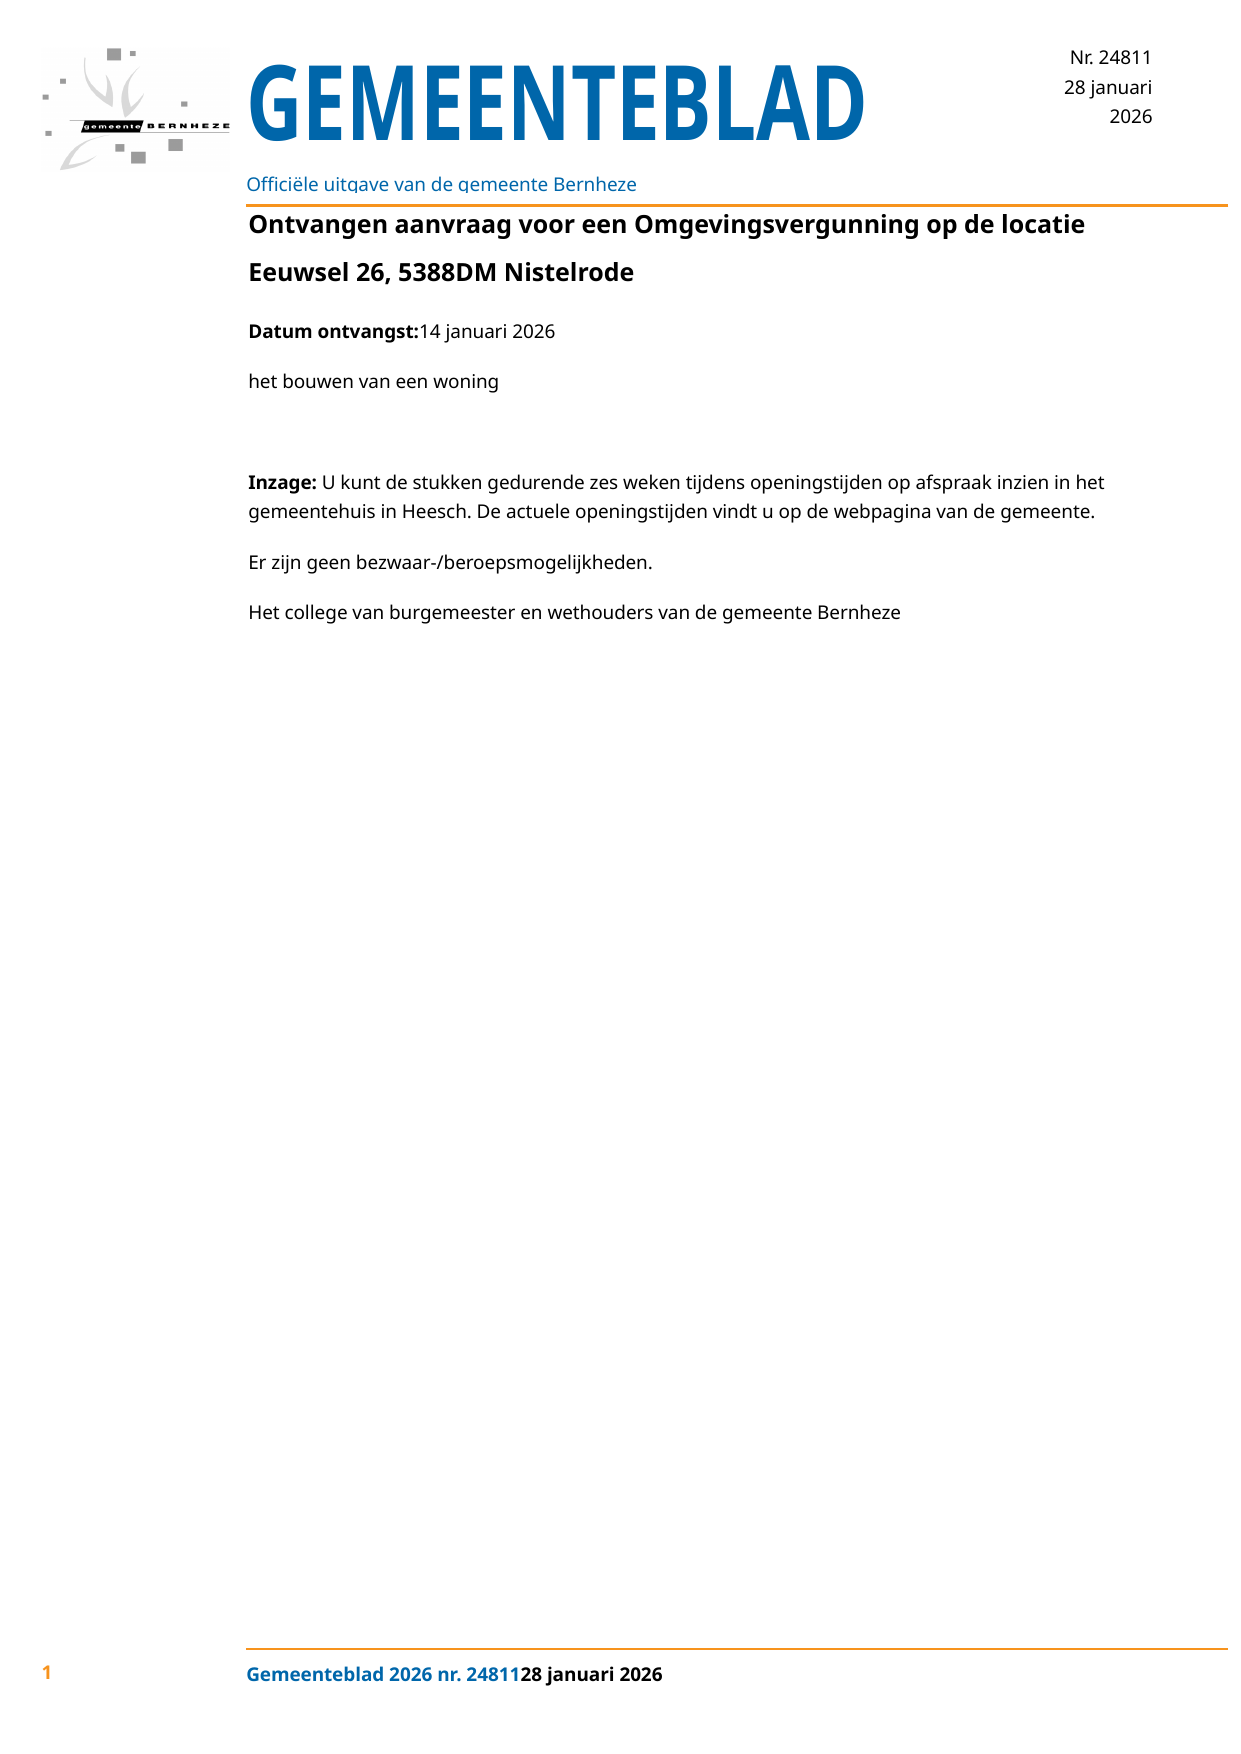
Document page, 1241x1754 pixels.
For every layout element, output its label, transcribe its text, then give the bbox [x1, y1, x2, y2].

text Er zijn geen bezwaar-/beroepsmogelijkheden. [248, 549, 1152, 575]
text Het college van burgemeester en wethouders van de gemeente Bernheze [248, 599, 1152, 625]
text Datum ontvangst:14 januari 2026 [248, 318, 1152, 344]
text Ontvangen aanvraag voor een Omgevingsvergunning op de locatie Eeuwsel 26, 5388DM Nistelrode [248, 207, 1152, 288]
text het bouwen van een woning [248, 368, 1152, 394]
text Inzage: U kunt de stukken gedurende zes weken tijdens openingstijden op afspraak inzien in het gemeentehuis in Heesch. De actuele openingstijden vindt u op de webpagina van de gemeente. [248, 469, 1152, 524]
picture [41, 47, 231, 172]
